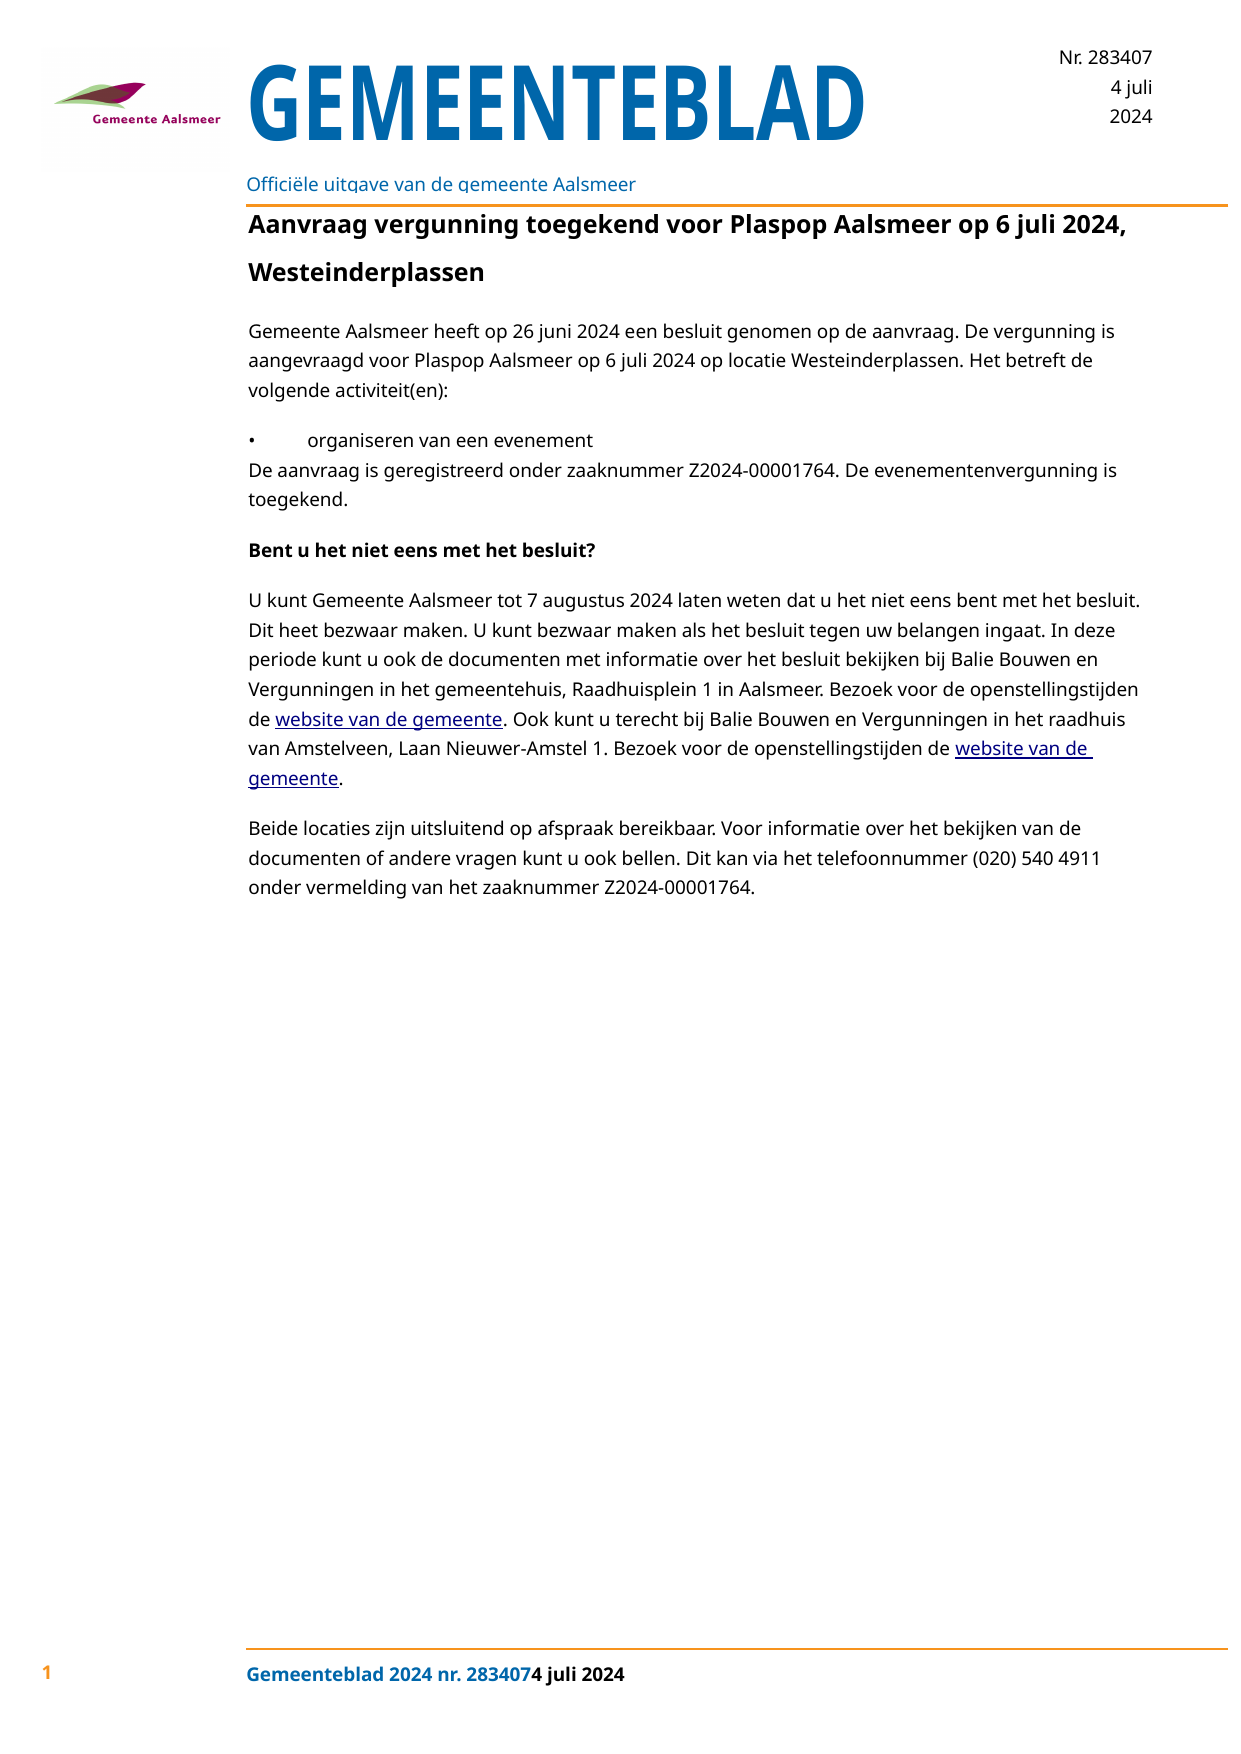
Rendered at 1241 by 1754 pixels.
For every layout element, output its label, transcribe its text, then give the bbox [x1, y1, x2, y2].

text Beide locaties zijn uitsluitend op afspraak bereikbaar. Voor informatie over het bekijken van de documenten of andere vragen kunt u ook bellen. Dit kan via het telefoonnummer (020) 540 4911 onder vermelding van het zaaknummer Z2024-00001764. [248, 815, 1152, 900]
text Bent u het niet eens met het besluit? [248, 537, 1152, 563]
list organiseren van een evenement [248, 427, 1152, 453]
text Aanvraag vergunning toegekend voor Plaspop Aalsmeer op 6 juli 2024, Westeinderplassen [248, 207, 1152, 288]
picture [41, 47, 231, 172]
text Gemeente Aalsmeer heeft op 26 juni 2024 een besluit genomen op de aanvraag. De vergunning is aangevraagd voor Plaspop Aalsmeer op 6 juli 2024 op locatie Westeinderplassen. Het betreft de volgende activiteit(en): [248, 318, 1152, 403]
text U kunt Gemeente Aalsmeer tot 7 augustus 2024 laten weten dat u het niet eens bent met het besluit. Dit heet bezwaar maken. U kunt bezwaar maken als het besluit tegen uw belangen ingaat. In deze periode kunt u ook de documenten met informatie over het besluit bekijken bij Balie Bouwen en Vergunningen in het gemeentehuis, Raadhuisplein 1 in Aalsmeer. Bezoek voor de openstellingstijden de website van de gemeente. Ook kunt u terecht bij Balie Bouwen en Vergunningen in het raadhuis van Amstelveen, Laan Nieuwer-Amstel 1. Bezoek voor de openstellingstijden de website van de gemeente. [248, 587, 1152, 791]
text De aanvraag is geregistreerd onder zaaknummer Z2024-00001764. De evenementenvergunning is toegekend. [248, 457, 1152, 512]
